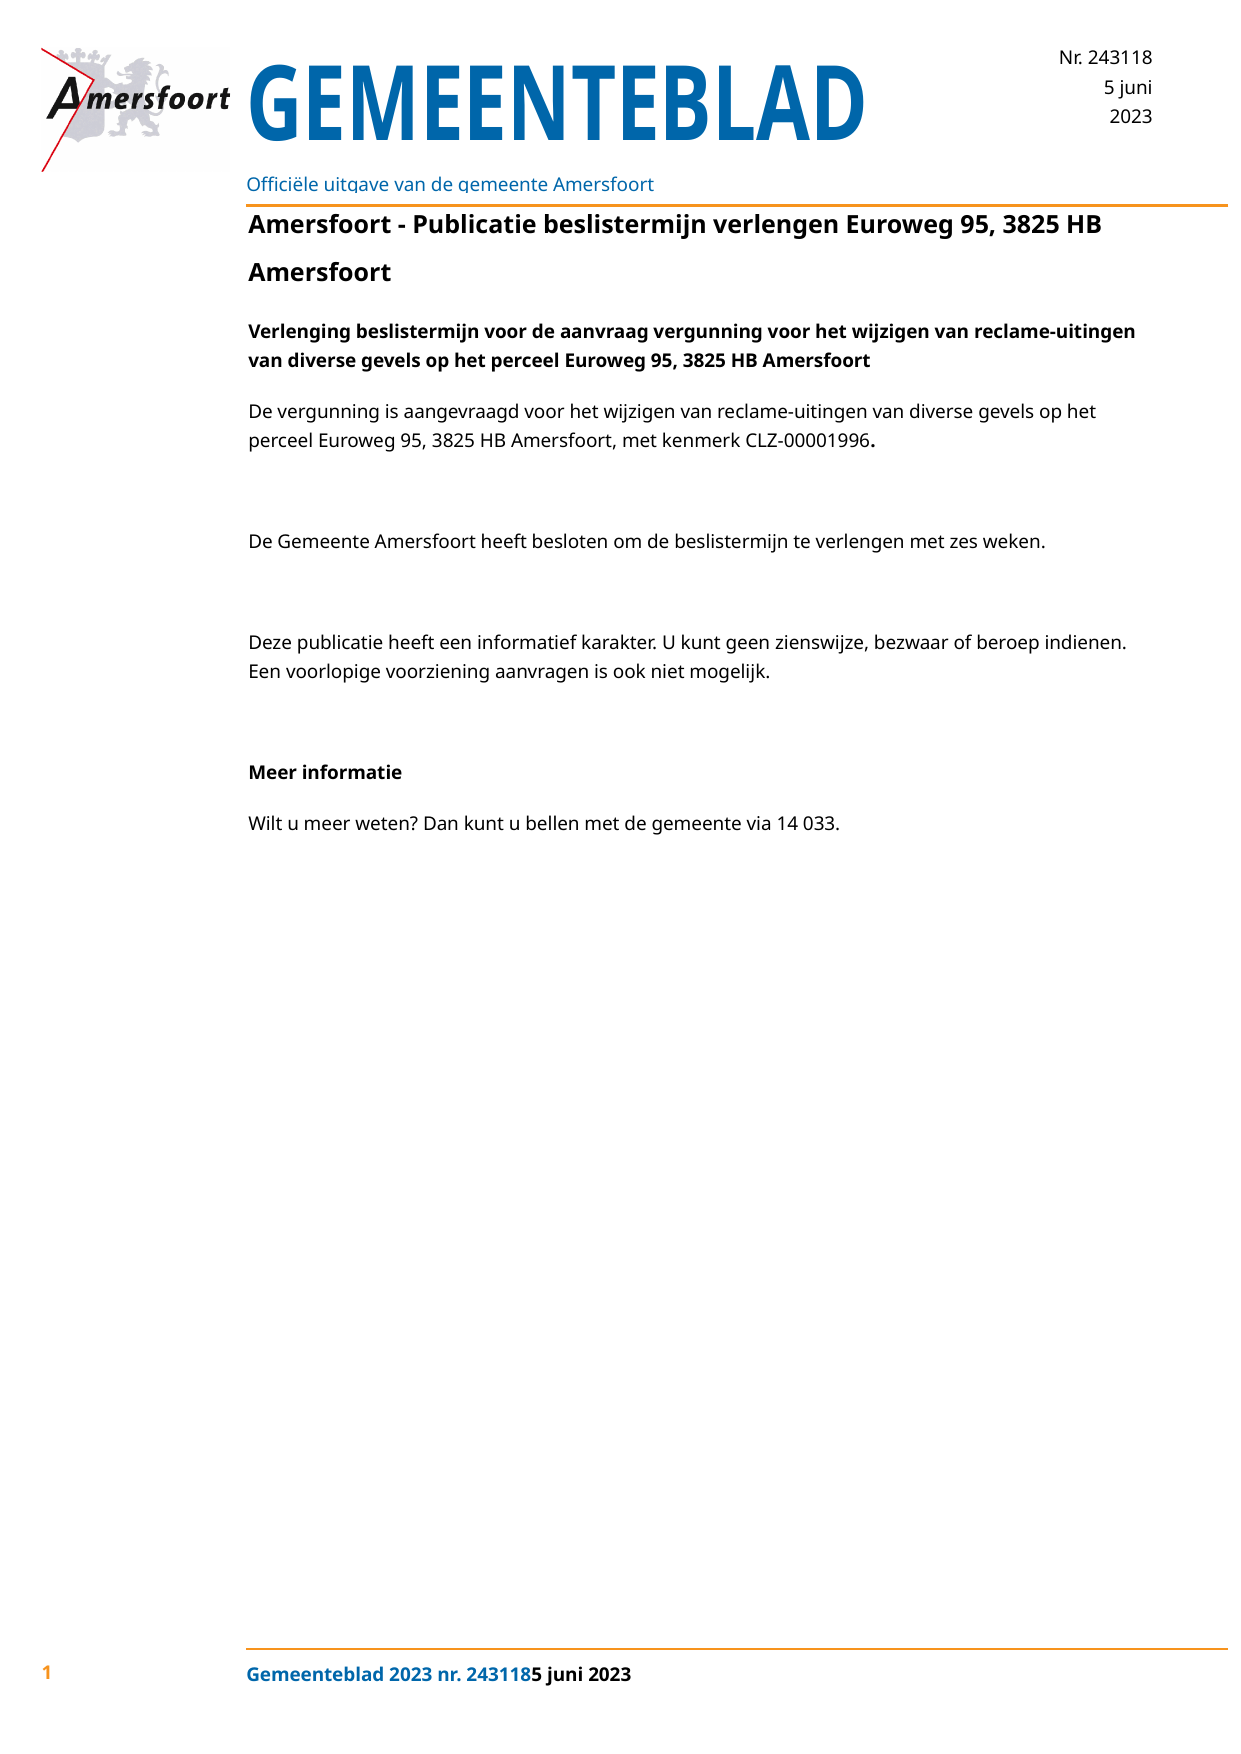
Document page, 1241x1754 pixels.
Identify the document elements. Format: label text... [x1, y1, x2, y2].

text Amersfoort - Publicatie beslistermijn verlengen Euroweg 95, 3825 HB Amersfoort [248, 207, 1152, 288]
text Verlenging beslistermijn voor de aanvraag vergunning voor het wijzigen van reclame-uitingen van diverse gevels op het perceel Euroweg 95, 3825 HB Amersfoort [248, 318, 1152, 373]
text Deze publicatie heeft een informatief karakter. U kunt geen zienswijze, bezwaar of beroep indienen. Een voorlopige voorziening aanvragen is ook niet mogelijk. [248, 629, 1152, 684]
text Wilt u meer weten? Dan kunt u bellen met de gemeente via 14 033. [248, 810, 1152, 836]
text De vergunning is aangevraagd voor het wijzigen van reclame-uitingen van diverse gevels op het perceel Euroweg 95, 3825 HB Amersfoort, met kenmerk CLZ-00001996. [248, 398, 1152, 453]
text Meer informatie [248, 759, 1152, 785]
text De Gemeente Amersfoort heeft besloten om de beslistermijn te verlengen met zes weken. [248, 528, 1152, 554]
picture [41, 47, 231, 172]
